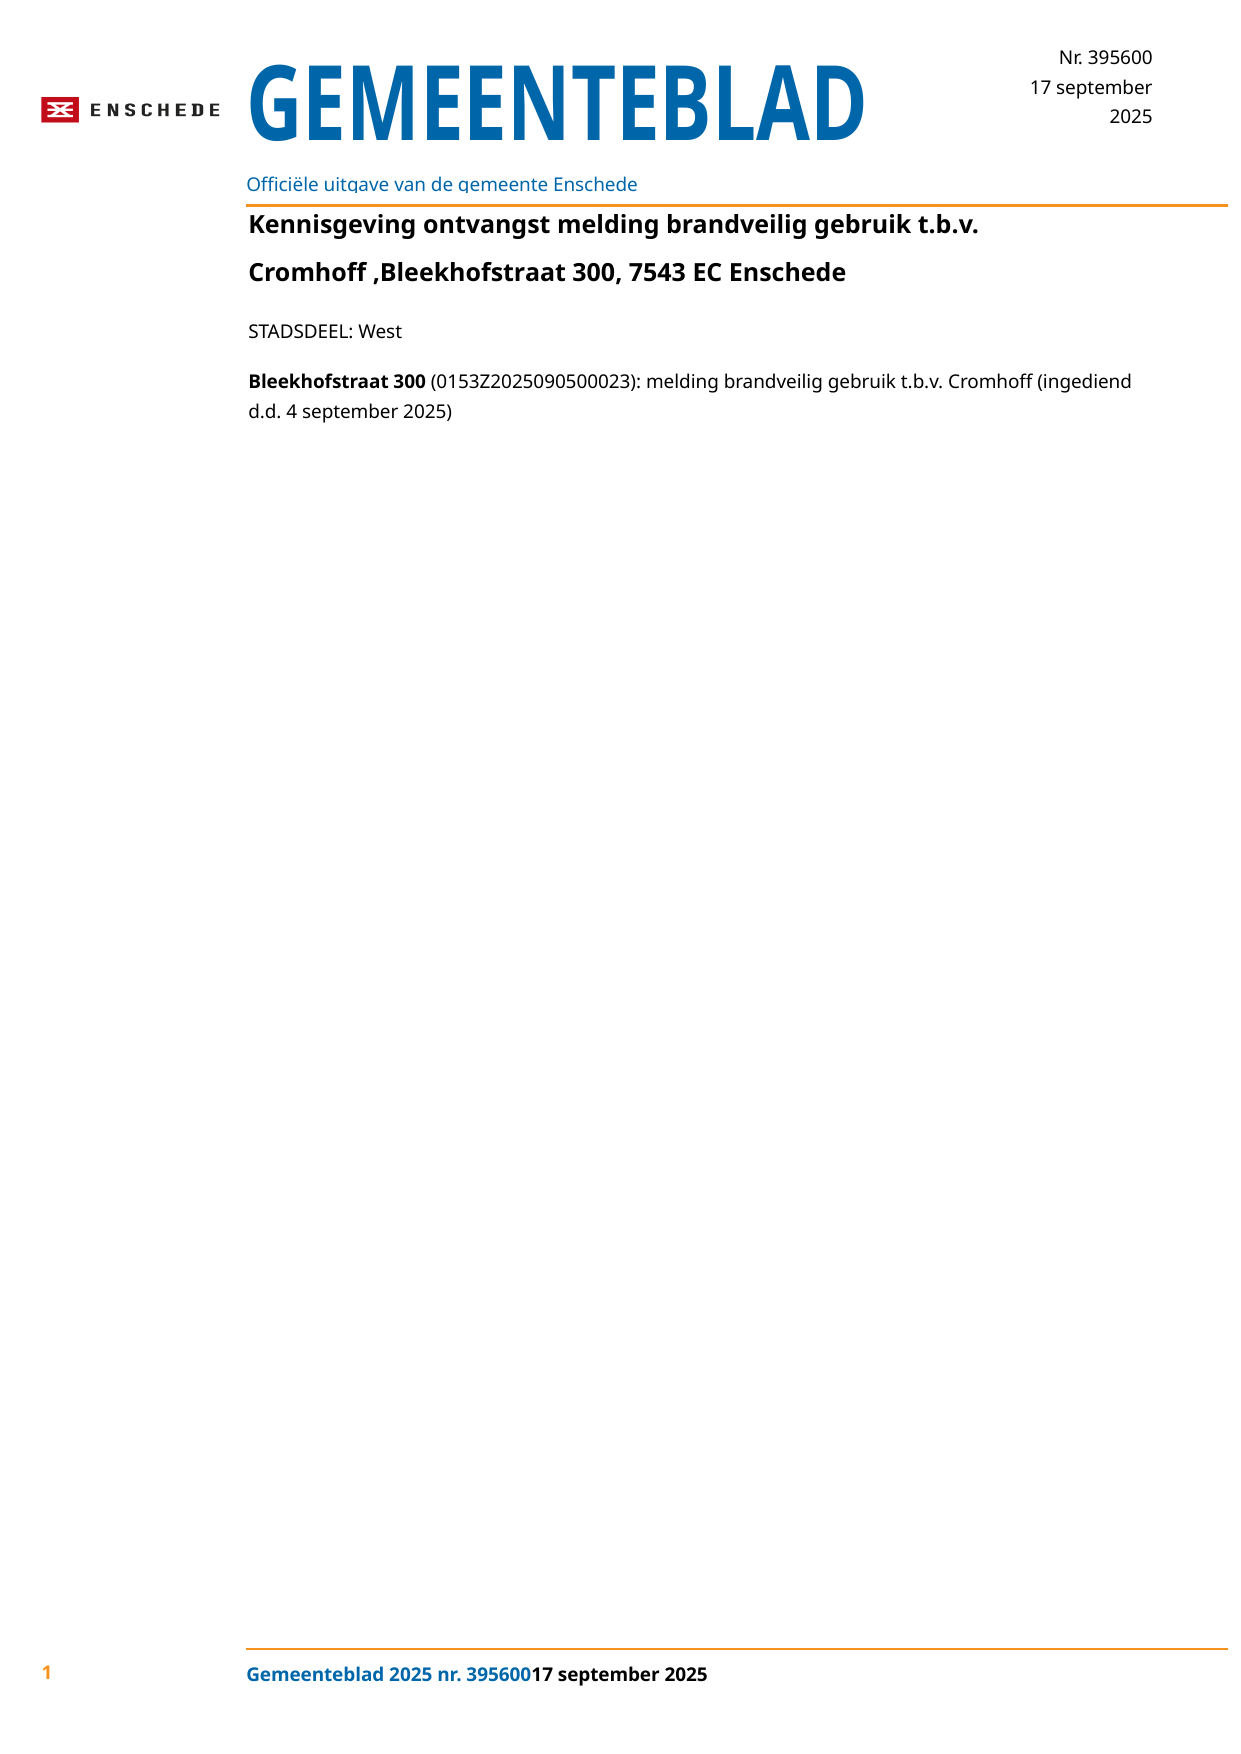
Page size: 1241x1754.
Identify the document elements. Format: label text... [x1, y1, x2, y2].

text Kennisgeving ontvangst melding brandveilig gebruik t.b.v. Cromhoff ,Bleekhofstraat 300, 7543 EC Enschede [248, 207, 1152, 288]
text Bleekhofstraat 300 (0153Z2025090500023): melding brandveilig gebruik t.b.v. Cromhoff (ingediend d.d. 4 september 2025) [248, 368, 1152, 424]
text STADSDEEL: West [248, 318, 1152, 344]
picture [41, 47, 231, 172]
